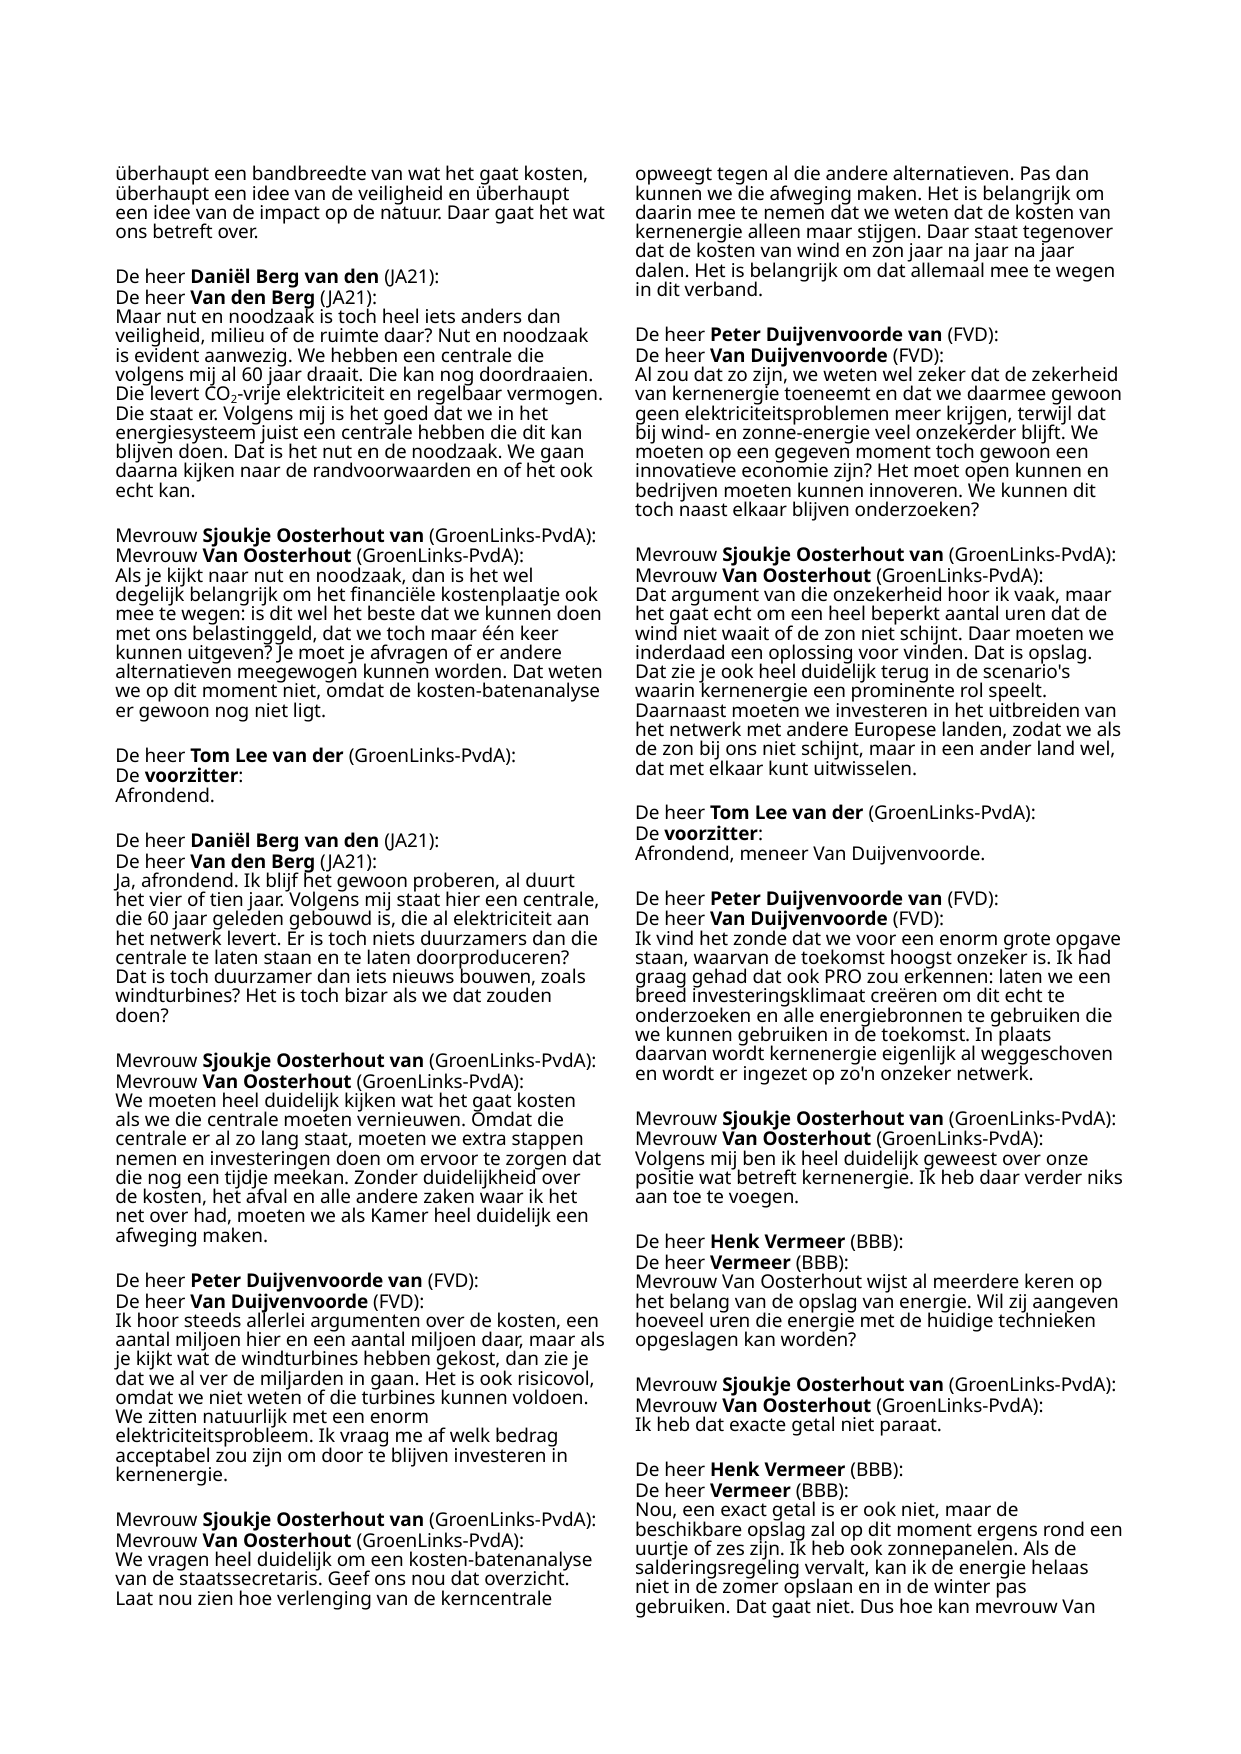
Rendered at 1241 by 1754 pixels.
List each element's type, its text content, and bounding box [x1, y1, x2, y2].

text Ja, afrondend. Ik blijf het gewoon proberen, al duurt het vier of tien jaar. Volgens mij staat hier een centrale, die 60 jaar geleden gebouwd is, die al elektriciteit aan het netwerk levert. Er is toch niets duurzamers dan die centrale te laten staan en te laten doorproduceren? Dat is toch duurzamer dan iets nieuws bouwen, zoals windturbines? Het is toch bizar als we dat zouden doen? [115, 872, 605, 1026]
text Mevrouw Sjoukje Oosterhout van (GroenLinks-PvdA): [115, 1506, 605, 1532]
text We vragen heel duidelijk om een kosten-batenanalyse van de staatssecretaris. Geef ons nou dat overzicht. Laat nou zien hoe verlenging van de kerncentrale [115, 1551, 605, 1609]
text Ik heb dat exacte getal niet paraat. [635, 1416, 1125, 1436]
text De heer Henk Vermeer (BBB): [635, 1456, 1125, 1482]
text Nou, een exact getal is er ook niet, maar de beschikbare opslag zal op dit moment ergens rond een uurtje of zes zijn. Ik heb ook zonnepanelen. Als de salderingsregeling vervalt, kan ik de energie helaas niet in de zomer opslaan en in de winter pas gebruiken. Dat gaat niet. Dus hoe kan mevrouw Van [635, 1501, 1125, 1617]
text De heer Van den Berg (JA21): [115, 289, 605, 308]
text Mevrouw Sjoukje Oosterhout van (GroenLinks-PvdA): [635, 1105, 1125, 1130]
text Maar nut en noodzaak is toch heel iets anders dan veiligheid, milieu of de ruimte daar? Nut en noodzaak is evident aanwezig. We hebben een centrale die volgens mij al 60 jaar draait. Die kan nog doordraaien. Die levert CO2-vrije elektriciteit en regelbaar vermogen. Die staat er. Volgens mij is het goed dat we in het energiesysteem juist een centrale hebben die dit kan blijven doen. Dat is het nut en de noodzaak. We gaan daarna kijken naar de randvoorwaarden en of het ook echt kan. [115, 308, 605, 501]
text Mevrouw Van Oosterhout (GroenLinks-PvdA): [115, 1532, 605, 1551]
text Mevrouw Sjoukje Oosterhout van (GroenLinks-PvdA): [115, 1047, 605, 1073]
text De heer Daniël Berg van den (JA21): [115, 827, 605, 853]
text opweegt tegen al die andere alternatieven. Pas dan kunnen we die afweging maken. Het is belangrijk om daarin mee te nemen dat we weten dat de kosten van kernenergie alleen maar stijgen. Daar staat tegenover dat de kosten van wind en zon jaar na jaar na jaar dalen. Het is belangrijk om dat allemaal mee te wegen in dit verband. [635, 165, 1125, 300]
text De heer Tom Lee van der (GroenLinks-PvdA): [635, 799, 1125, 825]
text Volgens mij ben ik heel duidelijk geweest over onze positie wat betreft kernenergie. Ik heb daar verder niks aan toe te voegen. [635, 1150, 1125, 1207]
text Mevrouw Van Oosterhout (GroenLinks-PvdA): [635, 567, 1125, 586]
text Afrondend, meneer Van Duijvenvoorde. [635, 844, 1125, 864]
text Mevrouw Van Oosterhout wijst al meerdere keren op het belang van de opslag van energie. Wil zij aangeven hoeveel uren die energie met de huidige technieken opgeslagen kan worden? [635, 1273, 1125, 1350]
text De heer Tom Lee van der (GroenLinks-PvdA): [115, 742, 605, 767]
text We moeten heel duidelijk kijken wat het gaat kosten als we die centrale moeten vernieuwen. Omdat die centrale er al zo lang staat, moeten we extra stappen nemen en investeringen doen om ervoor te zorgen dat die nog een tijdje meekan. Zonder duidelijkheid over de kosten, het afval en alle andere zaken waar ik het net over had, moeten we als Kamer heel duidelijk een afweging maken. [115, 1092, 605, 1246]
text De heer Van Duijvenvoorde (FVD): [115, 1293, 605, 1312]
text De heer Van Duijvenvoorde (FVD): [635, 910, 1125, 930]
text Mevrouw Sjoukje Oosterhout van (GroenLinks-PvdA): [635, 541, 1125, 567]
text De heer Henk Vermeer (BBB): [635, 1228, 1125, 1254]
text Dat argument van die onzekerheid hoor ik vaak, maar het gaat echt om een heel beperkt aantal uren dat de wind niet waait of de zon niet schijnt. Daar moeten we inderdaad een oplossing voor vinden. Dat is opslag. Dat zie je ook heel duidelijk terug in de scenario's waarin kernenergie een prominente rol speelt. Daarnaast moeten we investeren in het uitbreiden van het netwerk met andere Europese landen, zodat we als de zon bij ons niet schijnt, maar in een ander land wel, dat met elkaar kunt uitwisselen. [635, 586, 1125, 779]
text De heer Peter Duijvenvoorde van (FVD): [115, 1267, 605, 1293]
text De heer Daniël Berg van den (JA21): [115, 263, 605, 289]
text Mevrouw Van Oosterhout (GroenLinks-PvdA): [115, 547, 605, 567]
text Mevrouw Van Oosterhout (GroenLinks-PvdA): [635, 1130, 1125, 1150]
text De heer Vermeer (BBB): [635, 1254, 1125, 1273]
text Afrondend. [115, 787, 605, 806]
text De heer Van den Berg (JA21): [115, 853, 605, 872]
text De heer Vermeer (BBB): [635, 1482, 1125, 1501]
text De heer Peter Duijvenvoorde van (FVD): [635, 885, 1125, 910]
text De heer Van Duijvenvoorde (FVD): [635, 347, 1125, 366]
text Mevrouw Sjoukje Oosterhout van (GroenLinks-PvdA): [635, 1371, 1125, 1397]
text De voorzitter: [115, 767, 605, 787]
text überhaupt een bandbreedte van wat het gaat kosten, überhaupt een idee van de veiligheid en überhaupt een idee van de impact op de natuur. Daar gaat het wat ons betreft over. [115, 165, 605, 242]
text Mevrouw Van Oosterhout (GroenLinks-PvdA): [115, 1073, 605, 1092]
text Ik vind het zonde dat we voor een enorm grote opgave staan, waarvan de toekomst hoogst onzeker is. Ik had graag gehad dat ook PRO zou erkennen: laten we een breed investeringsklimaat creëren om dit echt te onderzoeken en alle energiebronnen te gebruiken die we kunnen gebruiken in de toekomst. In plaats daarvan wordt kernenergie eigenlijk al weggeschoven en wordt er ingezet op zo'n onzeker netwerk. [635, 930, 1125, 1084]
text Mevrouw Van Oosterhout (GroenLinks-PvdA): [635, 1397, 1125, 1416]
text Mevrouw Sjoukje Oosterhout van (GroenLinks-PvdA): [115, 522, 605, 547]
text Ik hoor steeds allerlei argumenten over de kosten, een aantal miljoen hier en een aantal miljoen daar, maar als je kijkt wat de windturbines hebben gekost, dan zie je dat we al ver de miljarden in gaan. Het is ook risicovol, omdat we niet weten of die turbines kunnen voldoen. We zitten natuurlijk met een enorm elektriciteitsprobleem. Ik vraag me af welk bedrag acceptabel zou zijn om door te blijven investeren in kernenergie. [115, 1312, 605, 1485]
text Als je kijkt naar nut en noodzaak, dan is het wel degelijk belangrijk om het financiële kostenplaatje ook mee te wegen: is dit wel het beste dat we kunnen doen met ons belastinggeld, dat we toch maar één keer kunnen uitgeven? Je moet je afvragen of er andere alternatieven meegewogen kunnen worden. Dat weten we op dit moment niet, omdat de kosten-batenanalyse er gewoon nog niet ligt. [115, 567, 605, 721]
text Al zou dat zo zijn, we weten wel zeker dat de zekerheid van kernenergie toeneemt en dat we daarmee gewoon geen elektriciteitsproblemen meer krijgen, terwijl dat bij wind- en zonne-energie veel onzekerder blijft. We moeten op een gegeven moment toch gewoon een innovatieve economie zijn? Het moet open kunnen en bedrijven moeten kunnen innoveren. We kunnen dit toch naast elkaar blijven onderzoeken? [635, 366, 1125, 520]
text De heer Peter Duijvenvoorde van (FVD): [635, 321, 1125, 347]
text De voorzitter: [635, 825, 1125, 844]
